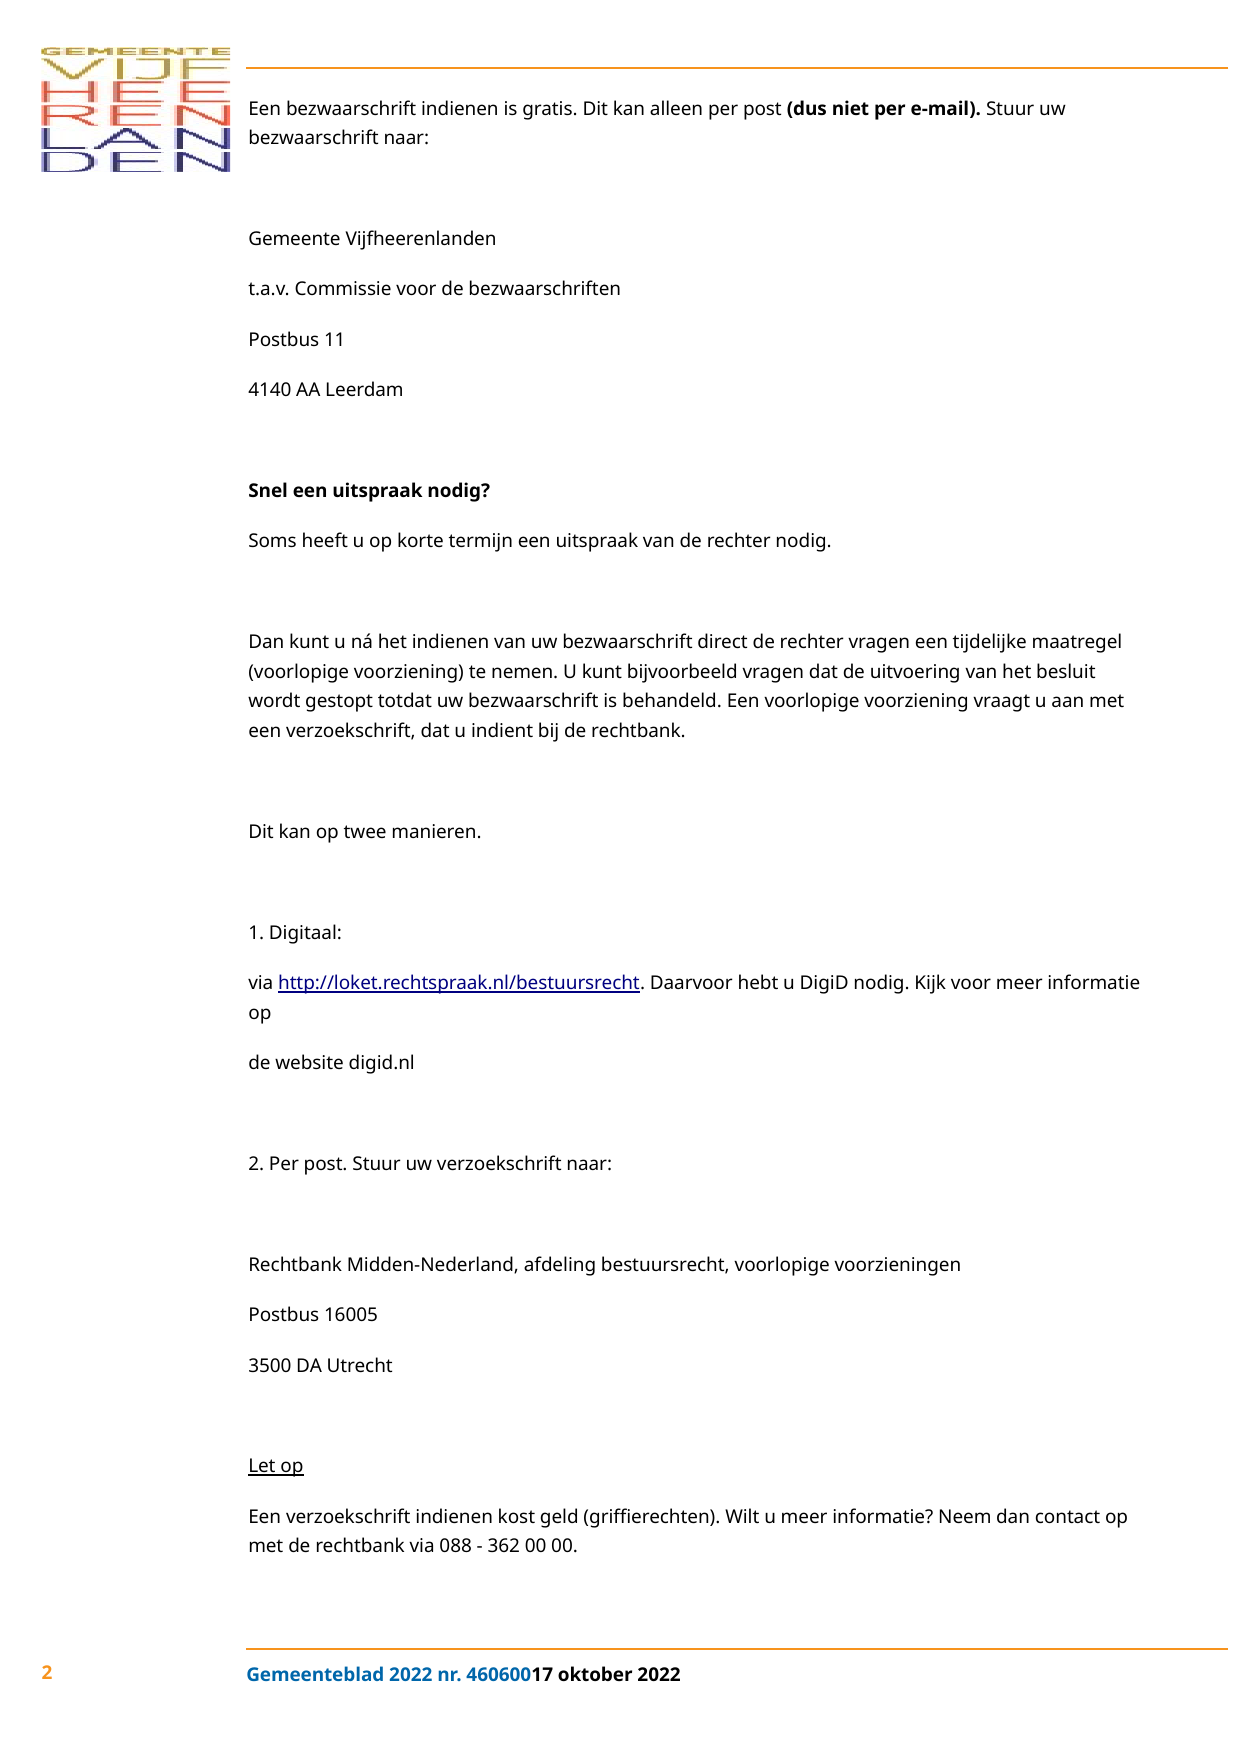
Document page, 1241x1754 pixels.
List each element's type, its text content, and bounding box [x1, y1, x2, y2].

text 3500 DA Utrecht [248, 1352, 1152, 1378]
text Dit kan op twee manieren. [248, 818, 1152, 844]
text Een verzoekschrift indienen kost geld (griffierechten). Wilt u meer informatie? Neem dan contact op met de rechtbank via 088 - 362 00 00. [248, 1503, 1152, 1558]
text t.a.v. Commissie voor de bezwaarschriften [248, 276, 1152, 301]
text Gemeente Vijfheerenlanden [248, 225, 1152, 251]
text 1. Digitaal: [248, 919, 1152, 945]
text Postbus 11 [248, 326, 1152, 352]
text de website digid.nl [248, 1049, 1152, 1075]
text Dan kunt u ná het indienen van uw bezwaarschrift direct de rechter vragen een tijdelijke maatregel (voorlopige voorziening) te nemen. U kunt bijvoorbeeld vragen dat de uitvoering van het besluit wordt gestopt totdat uw bezwaarschrift is behandeld. Een voorlopige voorziening vraagt u aan met een verzoekschrift, dat u indient bij de rechtbank. [248, 628, 1152, 743]
text Snel een uitspraak nodig? [248, 477, 1152, 503]
text Een bezwaarschrift indienen is gratis. Dit kan alleen per post (dus niet per e-mail). Stuur uw bezwaarschrift naar: [248, 95, 1152, 150]
text Postbus 16005 [248, 1301, 1152, 1327]
picture [41, 47, 231, 172]
text 4140 AA Leerdam [248, 376, 1152, 402]
text Rechtbank Midden-Nederland, afdeling bestuursrecht, voorlopige voorzieningen [248, 1251, 1152, 1277]
text via http://loket.rechtspraak.nl/bestuursrecht. Daarvoor hebt u DigiD nodig. Kijk voor meer informatie op [248, 969, 1152, 1025]
text Soms heeft u op korte termijn een uitspraak van de rechter nodig. [248, 528, 1152, 553]
text Let op [248, 1453, 1152, 1478]
text 2. Per post. Stuur uw verzoekschrift naar: [248, 1150, 1152, 1176]
